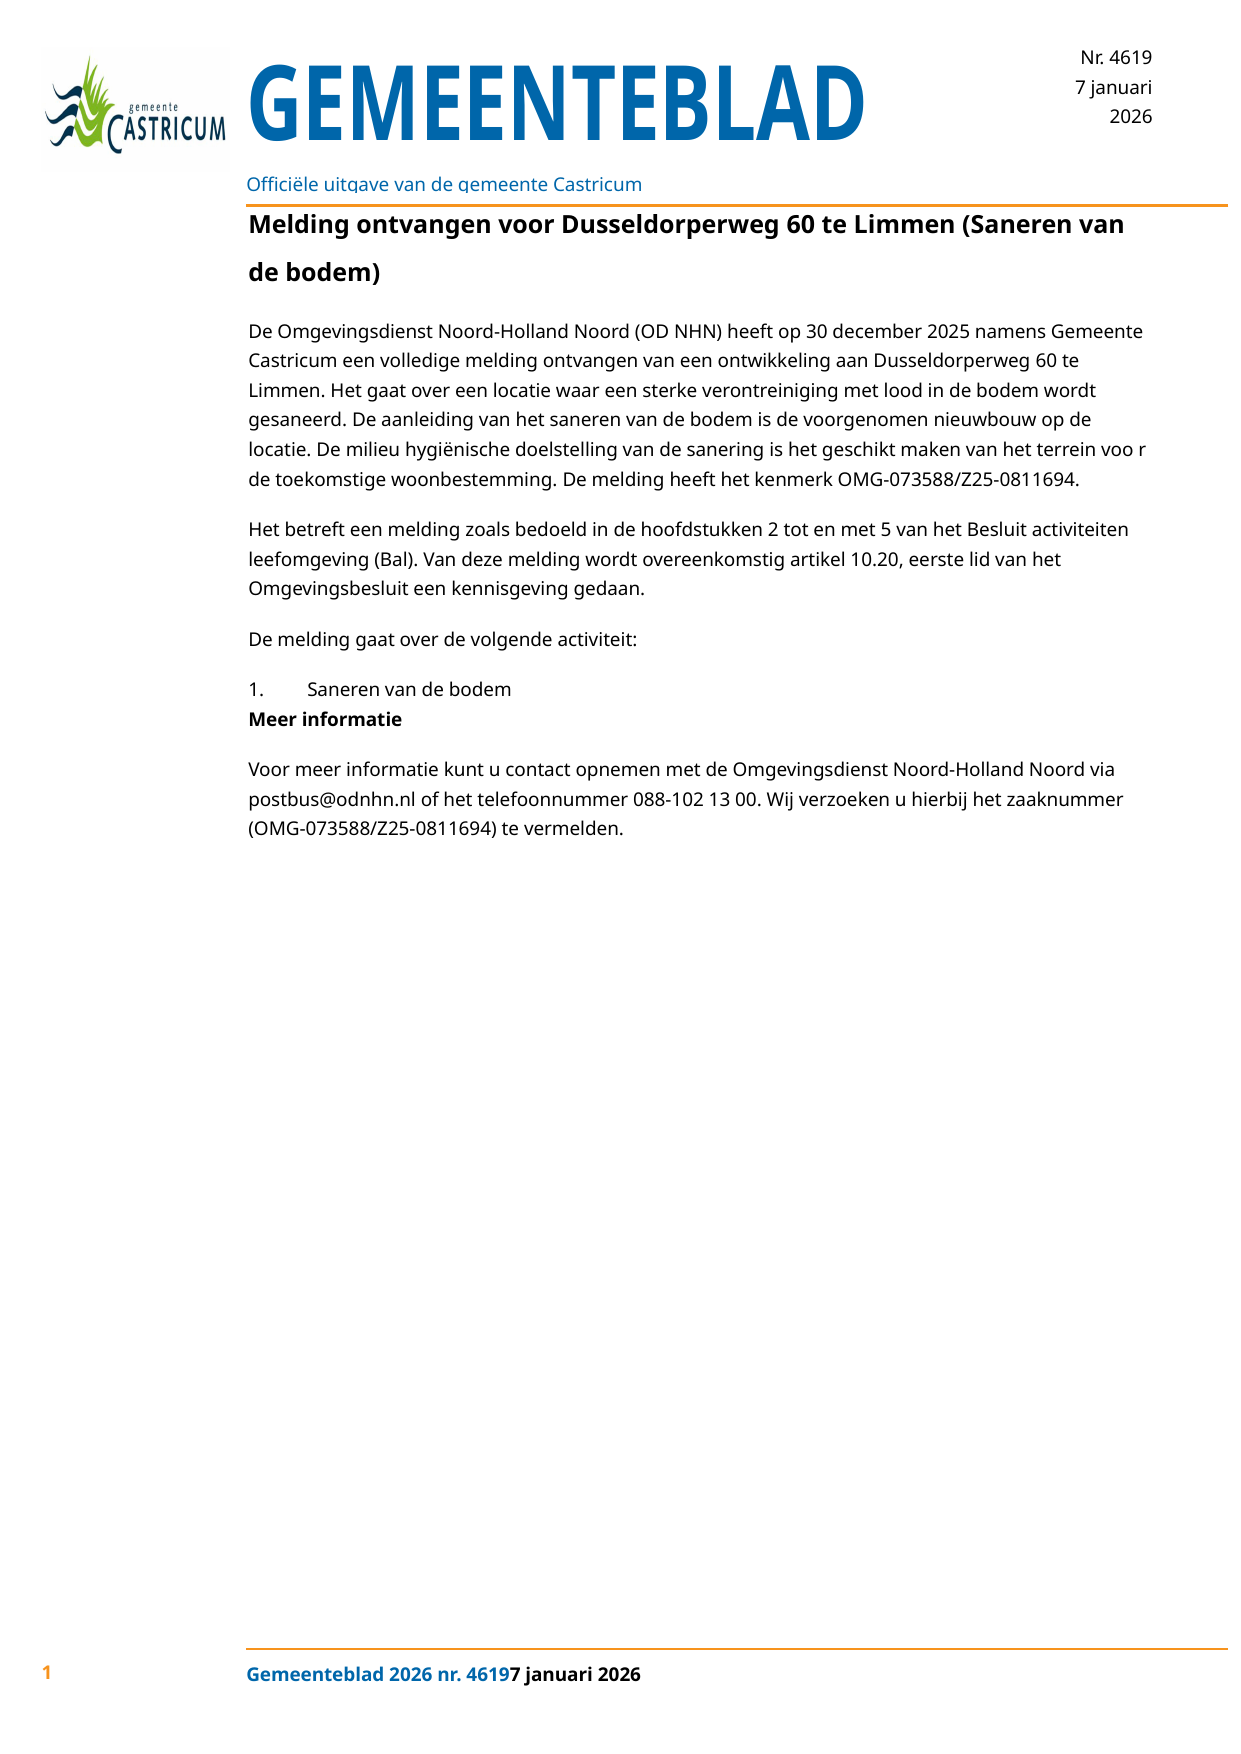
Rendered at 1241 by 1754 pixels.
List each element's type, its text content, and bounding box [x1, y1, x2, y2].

list Saneren van de bodem [248, 676, 1152, 702]
text Het betreft een melding zoals bedoeld in de hoofdstukken 2 tot en met 5 van het Besluit activiteiten leefomgeving (Bal). Van deze melding wordt overeenkomstig artikel 10.20, eerste lid van het Omgevingsbesluit een kennisgeving gedaan. [248, 516, 1152, 601]
text De Omgevingsdienst Noord-Holland Noord (OD NHN) heeft op 30 december 2025 namens Gemeente Castricum een volledige melding ontvangen van een ontwikkeling aan Dusseldorperweg 60 te Limmen. Het gaat over een locatie waar een sterke verontreiniging met lood in de bodem wordt gesaneerd. De aanleiding van het saneren van de bodem is de voorgenomen nieuwbouw op de locatie. De milieu hygiënische doelstelling van de sanering is het geschikt maken van het terrein voo r de toekomstige woonbestemming. De melding heeft het kenmerk OMG-073588/Z25-0811694. [248, 318, 1152, 492]
text Melding ontvangen voor Dusseldorperweg 60 te Limmen (Saneren van de bodem) [248, 207, 1152, 288]
picture [41, 47, 231, 172]
text De melding gaat over de volgende activiteit: [248, 626, 1152, 652]
text Meer informatie [248, 706, 1152, 732]
text Voor meer informatie kunt u contact opnemen met de Omgevingsdienst Noord-Holland Noord via postbus@odnhn.nl of het telefoonnummer 088-102 13 00. Wij verzoeken u hierbij het zaaknummer (OMG-073588/Z25-0811694) te vermelden. [248, 756, 1152, 841]
